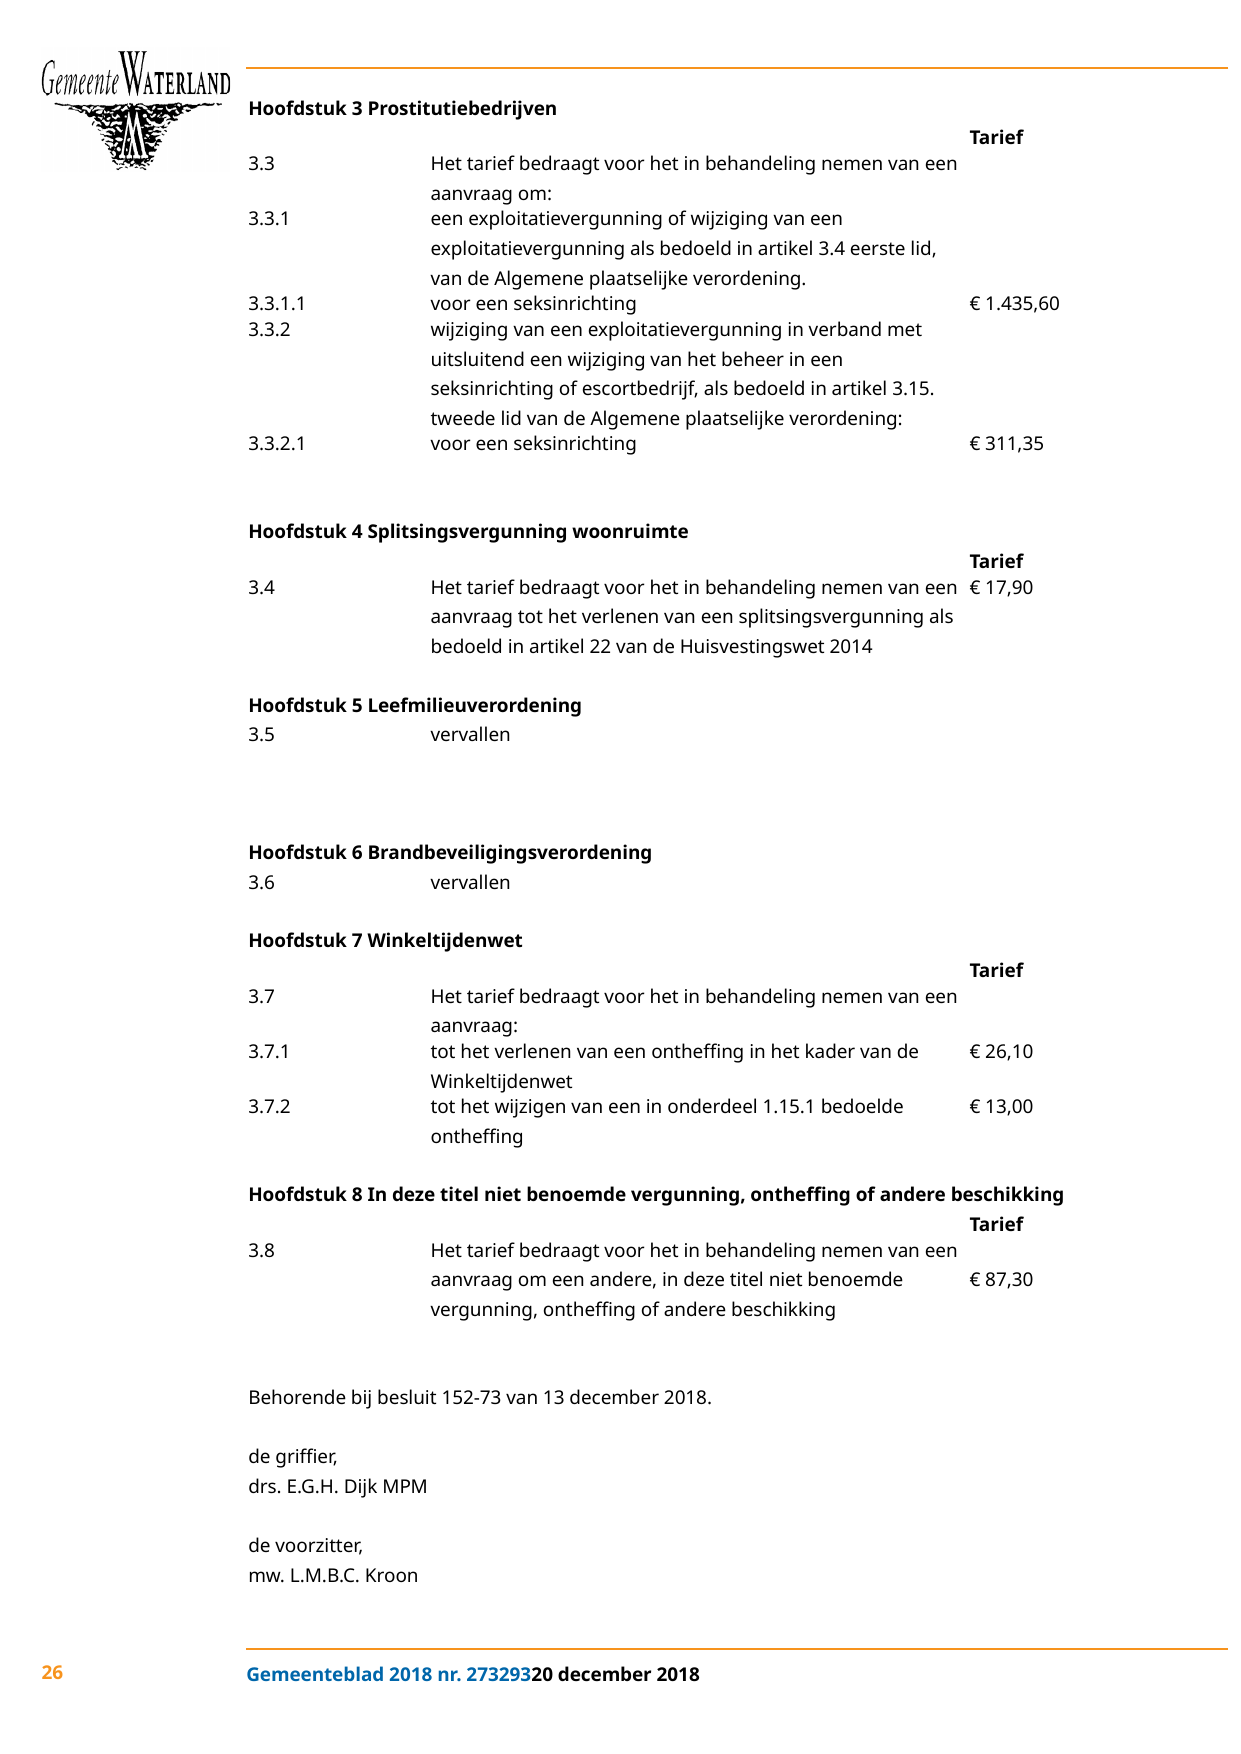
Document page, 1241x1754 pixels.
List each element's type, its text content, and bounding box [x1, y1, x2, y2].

table_header Tarief [969, 1211, 1152, 1237]
text de griffier, [248, 1443, 1152, 1469]
text Hoofdstuk 3 Prostitutiebedrijven [248, 95, 1152, 121]
table_cell € 311,35 [969, 431, 1152, 456]
table_cell 3.3.2 [248, 316, 430, 431]
table_cell Het tarief bedraagt voor het in behandeling nemen van een aanvraag: [430, 983, 969, 1038]
table_header Tarief [969, 957, 1152, 983]
table_header [248, 1211, 969, 1237]
table_cell 3.7 [248, 983, 430, 1038]
table_header vervallen [430, 722, 969, 747]
text de voorzitter, [248, 1532, 1152, 1558]
table_cell Het tarief bedraagt voor het in behandeling nemen van een aanvraag om een andere, in deze titel niet benoemde vergunning, ontheffing of andere beschikking [430, 1237, 969, 1322]
table_cell Het tarief bedraagt voor het in behandeling nemen van een aanvraag tot het verlenen van een splitsingsvergunning als bedoeld in artikel 22 van de Huisvestingswet 2014 [430, 574, 969, 659]
table_cell € 26,10 [969, 1038, 1152, 1093]
table_header [248, 549, 969, 574]
table_cell [969, 206, 1152, 290]
text Hoofdstuk 7 Winkeltijdenwet [248, 927, 1152, 953]
table_cell 3.3.1.1 [248, 290, 430, 316]
table_header [248, 125, 969, 150]
text Behorende bij besluit 152-73 van 13 december 2018. [248, 1384, 1152, 1410]
table_cell € 87,30 [969, 1237, 1152, 1322]
table_header [969, 869, 1152, 895]
table_header 3.6 [248, 869, 430, 895]
table_cell wijziging van een exploitatievergunning in verband met uitsluitend een wijziging van het beheer in een seksinrichting of escortbedrijf, als bedoeld in artikel 3.15. tweede lid van de Algemene plaatselijke verordening: [430, 316, 969, 431]
table_cell € 13,00 [969, 1094, 1152, 1149]
table_cell 3.3 [248, 150, 430, 206]
table_header [969, 722, 1152, 747]
table_cell tot het verlenen van een ontheffing in het kader van de Winkeltijdenwet [430, 1038, 969, 1093]
table_cell [969, 983, 1152, 1038]
table_cell [969, 316, 1152, 431]
text Hoofdstuk 5 Leefmilieuverordening [248, 692, 1152, 718]
table_cell 3.3.1 [248, 206, 430, 290]
table_header Tarief [969, 125, 1152, 150]
table_cell 3.7.1 [248, 1038, 430, 1093]
table_cell Het tarief bedraagt voor het in behandeling nemen van een aanvraag om: [430, 150, 969, 206]
table_cell een exploitatievergunning of wijziging van een exploitatievergunning als bedoeld in artikel 3.4 eerste lid, van de Algemene plaatselijke verordening. [430, 206, 969, 290]
text Hoofdstuk 6 Brandbeveiligingsverordening [248, 839, 1152, 865]
table_header 3.5 [248, 722, 430, 747]
text Hoofdstuk 8 In deze titel niet benoemde vergunning, ontheffing of andere beschikking [248, 1182, 1152, 1207]
table_cell € 1.435,60 [969, 290, 1152, 316]
text drs. E.G.H. Dijk MPM [248, 1473, 1152, 1499]
table_cell 3.7.2 [248, 1094, 430, 1149]
table_cell voor een seksinrichting [430, 290, 969, 316]
table_cell 3.3.2.1 [248, 431, 430, 456]
table_header [248, 957, 969, 983]
picture [41, 47, 231, 172]
table_cell 3.4 [248, 574, 430, 659]
text Hoofdstuk 4 Splitsingsvergunning woonruimte [248, 519, 1152, 544]
table_header Tarief [969, 549, 1152, 574]
table_header vervallen [430, 869, 969, 895]
table_cell [969, 150, 1152, 206]
text mw. L.M.B.C. Kroon [248, 1562, 1152, 1588]
table_cell tot het wijzigen van een in onderdeel 1.15.1 bedoelde ontheffing [430, 1094, 969, 1149]
table_cell € 17,90 [969, 574, 1152, 659]
table_cell 3.8 [248, 1237, 430, 1322]
table_cell voor een seksinrichting [430, 431, 969, 456]
